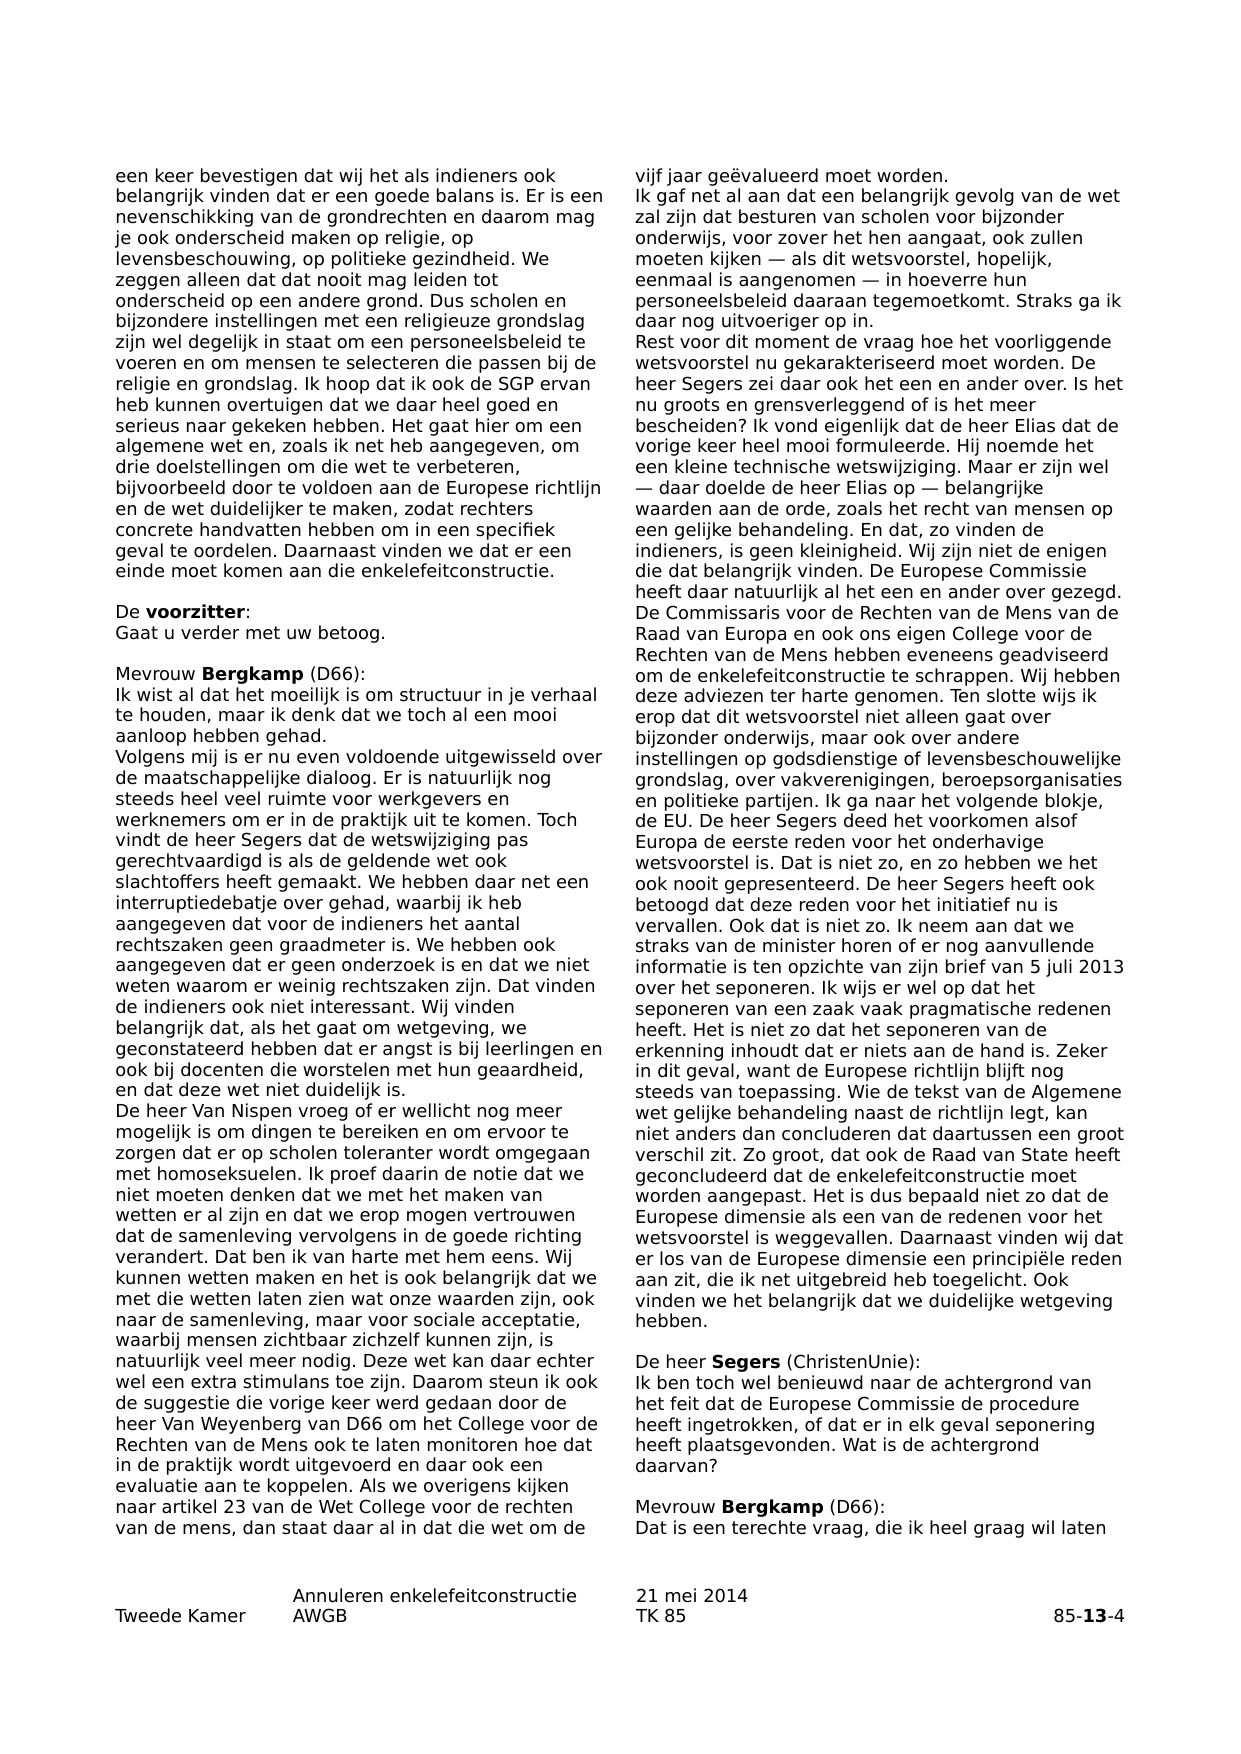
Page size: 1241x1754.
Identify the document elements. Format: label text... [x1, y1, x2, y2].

text De heer Van Nispen vroeg of er wellicht nog meer mogelijk is om dingen te bereiken en om ervoor te zorgen dat er op scholen toleranter wordt omgegaan met homoseksuelen. Ik proef daarin de notie dat we niet moeten denken dat we met het maken van wetten er al zijn en dat we erop mogen vertrouwen dat de samenleving vervolgens in de goede richting verandert. Dat ben ik van harte met hem eens. Wij kunnen wetten maken en het is ook belangrijk dat we met die wetten laten zien wat onze waarden zijn, ook naar de samenleving, maar voor sociale acceptatie, waarbij mensen zichtbaar zichzelf kunnen zijn, is natuurlijk veel meer nodig. Deze wet kan daar echter wel een extra stimulans toe zijn. Daarom steun ik ook de suggestie die vorige keer werd gedaan door de heer Van Weyenberg van D66 om het College voor de Rechten van de Mens ook te laten monitoren hoe dat in de praktijk wordt uitgevoerd en daar ook een evaluatie aan te koppelen. Als we overigens kijken naar artikel 23 van de Wet College voor de rechten van de mens, dan staat daar al in dat die wet om de [115, 1101, 605, 1538]
text De heer Segers (ChristenUnie): [635, 1352, 1125, 1373]
text Ik wist al dat het moeilijk is om structuur in je verhaal te houden, maar ik denk dat we toch al een mooi aanloop hebben gehad. [115, 684, 605, 747]
text De voorzitter: [115, 602, 605, 623]
text Mevrouw Bergkamp (D66): [115, 663, 605, 684]
text vijf jaar geëvalueerd moet worden. [635, 165, 1125, 186]
text Ik ben toch wel benieuwd naar de achtergrond van het feit dat de Europese Commissie de procedure heeft ingetrokken, of dat er in elk geval seponering heeft plaatsgevonden. Wat is de achtergrond daarvan? [635, 1373, 1125, 1477]
text Ik gaf net al aan dat een belangrijk gevolg van de wet zal zijn dat besturen van scholen voor bijzonder onderwijs, voor zover het hen aangaat, ook zullen moeten kijken — als dit wetsvoorstel, hopelijk, eenmaal is aangenomen — in hoeverre hun personeelsbeleid daaraan tegemoetkomt. Straks ga ik daar nog uitvoeriger op in. [635, 186, 1125, 332]
text een keer bevestigen dat wij het als indieners ook belangrijk vinden dat er een goede balans is. Er is een nevenschikking van de grondrechten en daarom mag je ook onderscheid maken op religie, op levensbeschouwing, op politieke gezindheid. We zeggen alleen dat dat nooit mag leiden tot onderscheid op een andere grond. Dus scholen en bijzondere instellingen met een religieuze grondslag zijn wel degelijk in staat om een personeelsbeleid te voeren en om mensen te selecteren die passen bij de religie en grondslag. Ik hoop dat ik ook de SGP ervan heb kunnen overtuigen dat we daar heel goed en serieus naar gekeken hebben. Het gaat hier om een algemene wet en, zoals ik net heb aangegeven, om drie doelstellingen om die wet te verbeteren, bijvoorbeeld door te voldoen aan de Europese richtlijn en de wet duidelijker te maken, zodat rechters concrete handvatten hebben om in een specifiek geval te oordelen. Daarnaast vinden we dat er een einde moet komen aan die enkelefeitconstructie. [115, 165, 605, 582]
text Rest voor dit moment de vraag hoe het voorliggende wetsvoorstel nu gekarakteriseerd moet worden. De heer Segers zei daar ook het een en ander over. Is het nu groots en grensverleggend of is het meer bescheiden? Ik vond eigenlijk dat de heer Elias dat de vorige keer heel mooi formuleerde. Hij noemde het een kleine technische wetswijziging. Maar er zijn wel — daar doelde de heer Elias op — belangrijke waarden aan de orde, zoals het recht van mensen op een gelijke behandeling. En dat, zo vinden de indieners, is geen kleinigheid. Wij zijn niet de enigen die dat belangrijk vinden. De Europese Commissie heeft daar natuurlijk al het een en ander over gezegd. De Commissaris voor de Rechten van de Mens van de Raad van Europa en ook ons eigen College voor de Rechten van de Mens hebben eveneens geadviseerd om de enkelefeitconstructie te schrappen. Wij hebben deze adviezen ter harte genomen. Ten slotte wijs ik erop dat dit wetsvoorstel niet alleen gaat over bijzonder onderwijs, maar ook over andere instellingen op godsdienstige of levensbeschouwelijke grondslag, over vakverenigingen, beroepsorganisaties en politieke partijen. Ik ga naar het volgende blokje, de EU. De heer Segers deed het voorkomen alsof Europa de eerste reden voor het onderhavige wetsvoorstel is. Dat is niet zo, en zo hebben we het ook nooit gepresenteerd. De heer Segers heeft ook betoogd dat deze reden voor het initiatief nu is vervallen. Ook dat is niet zo. Ik neem aan dat we straks van de minister horen of er nog aanvullende informatie is ten opzichte van zijn brief van 5 juli 2013 over het seponeren. Ik wijs er wel op dat het seponeren van een zaak vaak pragmatische redenen heeft. Het is niet zo dat het seponeren van de erkenning inhoudt dat er niets aan de hand is. Zeker in dit geval, want de Europese richtlijn blijft nog steeds van toepassing. Wie de tekst van de Algemene wet gelijke behandeling naast de richtlijn legt, kan niet anders dan concluderen dat daartussen een groot verschil zit. Zo groot, dat ook de Raad van State heeft geconcludeerd dat de enkelefeitconstructie moet worden aangepast. Het is dus bepaald niet zo dat de Europese dimensie als een van de redenen voor het wetsvoorstel is weggevallen. Daarnaast vinden wij dat er los van de Europese dimensie een principiële reden aan zit, die ik net uitgebreid heb toegelicht. Ook vinden we het belangrijk dat we duidelijke wetgeving hebben. [635, 332, 1125, 1332]
text Volgens mij is er nu even voldoende uitgewisseld over de maatschappelijke dialoog. Er is natuurlijk nog steeds heel veel ruimte voor werkgevers en werknemers om er in de praktijk uit te komen. Toch vindt de heer Segers dat de wetswijziging pas gerechtvaardigd is als de geldende wet ook slachtoffers heeft gemaakt. We hebben daar net een interruptiedebatje over gehad, waarbij ik heb aangegeven dat voor de indieners het aantal rechtszaken geen graadmeter is. We hebben ook aangegeven dat er geen onderzoek is en dat we niet weten waarom er weinig rechtszaken zijn. Dat vinden de indieners ook niet interessant. Wij vinden belangrijk dat, als het gaat om wetgeving, we geconstateerd hebben dat er angst is bij leerlingen en ook bij docenten die worstelen met hun geaardheid, en dat deze wet niet duidelijk is. [115, 747, 605, 1101]
text Mevrouw Bergkamp (D66): [635, 1497, 1125, 1518]
text Dat is een terechte vraag, die ik heel graag wil laten [635, 1518, 1125, 1538]
text Gaat u verder met uw betoog. [115, 623, 605, 643]
